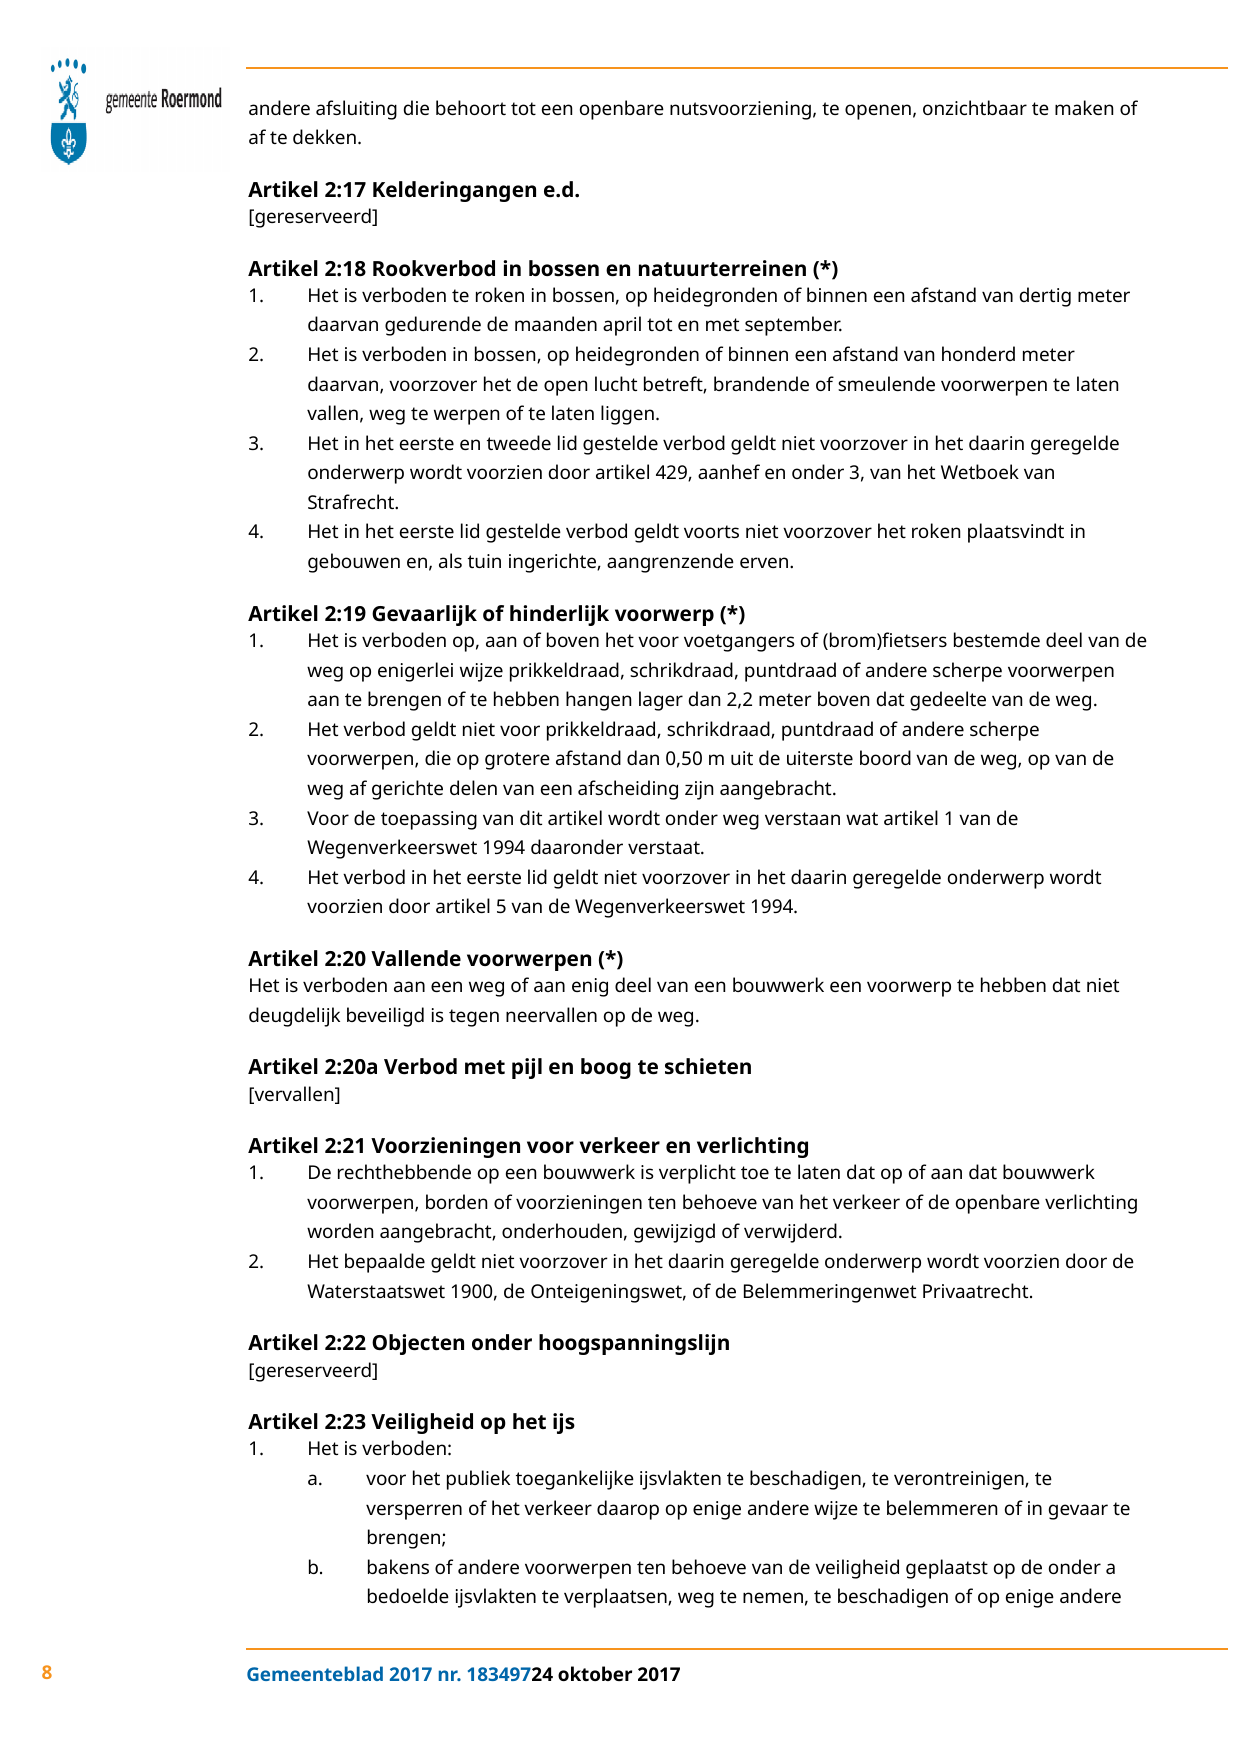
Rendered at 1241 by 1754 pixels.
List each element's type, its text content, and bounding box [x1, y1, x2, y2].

text [gereserveerd] [248, 1357, 1152, 1382]
list Het verbod geldt niet voor prikkeldraad, schrikdraad, puntdraad of andere scherpe voorwerpen, die op grotere afstand dan 0,50 m uit de uiterste boord van de weg, op van de weg af gerichte delen van een afscheiding zijn aangebracht. [248, 716, 1152, 801]
text Artikel 2:21 Voorzieningen voor verkeer en verlichting [248, 1131, 1152, 1159]
list bakens of andere voorwerpen ten behoeve van de veiligheid geplaatst op de onder a bedoelde ijsvlakten te verplaatsen, weg te nemen, te beschadigen of op enige andere [307, 1554, 1152, 1609]
list Het bepaalde geldt niet voorzover in het daarin geregelde onderwerp wordt voorzien door de Waterstaatswet 1900, de Onteigeningswet, of de Belemmeringenwet Privaatrecht. [248, 1248, 1152, 1304]
list Het verbod in het eerste lid geldt niet voorzover in het daarin geregelde onderwerp wordt voorzien door artikel 5 van de Wegenverkeerswet 1994. [248, 864, 1152, 919]
text Artikel 2:17 Kelderingangen e.d. [248, 175, 1152, 203]
text Artikel 2:22 Objecten onder hoogspanningslijn [248, 1328, 1152, 1357]
text Het is verboden aan een weg of aan enig deel van een bouwwerk een voorwerp te hebben dat niet deugdelijk beveiligd is tegen neervallen op de weg. [248, 972, 1152, 1028]
list Het in het eerste en tweede lid gestelde verbod geldt niet voorzover in het daarin geregelde onderwerp wordt voorzien door artikel 429, aanhef en onder 3, van het Wetboek van Strafrecht. [248, 430, 1152, 515]
text Artikel 2:20 Vallende voorwerpen (*) [248, 944, 1152, 972]
text Artikel 2:19 Gevaarlijk of hinderlijk voorwerp (*) [248, 599, 1152, 627]
list De rechthebbende op een bouwwerk is verplicht toe te laten dat op of aan dat bouwwerk voorwerpen, borden of voorzieningen ten behoeve van het verkeer of de openbare verlichting worden aangebracht, onderhouden, gewijzigd of verwijderd. [248, 1159, 1152, 1244]
list voor het publiek toegankelijke ijsvlakten te beschadigen, te verontreinigen, te versperren of het verkeer daarop op enige andere wijze te belemmeren of in gevaar te brengen; [307, 1465, 1152, 1550]
text Artikel 2:23 Veiligheid op het ijs [248, 1407, 1152, 1436]
text andere afsluiting die behoort tot een openbare nutsvoorziening, te openen, onzichtbaar te maken of af te dekken. [248, 95, 1152, 150]
picture [41, 47, 231, 172]
list Het is verboden te roken in bossen, op heidegronden of binnen een afstand van dertig meter daarvan gedurende de maanden april tot en met september. [248, 282, 1152, 337]
text Artikel 2:20a Verbod met pijl en boog te schieten [248, 1052, 1152, 1081]
list Het in het eerste lid gestelde verbod geldt voorts niet voorzover het roken plaatsvindt in gebouwen en, als tuin ingerichte, aangrenzende erven. [248, 519, 1152, 574]
list Het is verboden: [248, 1436, 1152, 1461]
list Het is verboden op, aan of boven het voor voetgangers of (brom)fietsers bestemde deel van de weg op enigerlei wijze prikkeldraad, schrikdraad, puntdraad of andere scherpe voorwerpen aan te brengen of te hebben hangen lager dan 2,2 meter boven dat gedeelte van de weg. [248, 627, 1152, 712]
text Artikel 2:18 Rookverbod in bossen en natuurterreinen (*) [248, 254, 1152, 282]
text [vervallen] [248, 1081, 1152, 1106]
text [gereserveerd] [248, 203, 1152, 229]
list Voor de toepassing van dit artikel wordt onder weg verstaan wat artikel 1 van de Wegenverkeerswet 1994 daaronder verstaat. [248, 805, 1152, 860]
list Het is verboden in bossen, op heidegronden of binnen een afstand van honderd meter daarvan, voorzover het de open lucht betreft, brandende of smeulende voorwerpen te laten vallen, weg te werpen of te laten liggen. [248, 341, 1152, 426]
